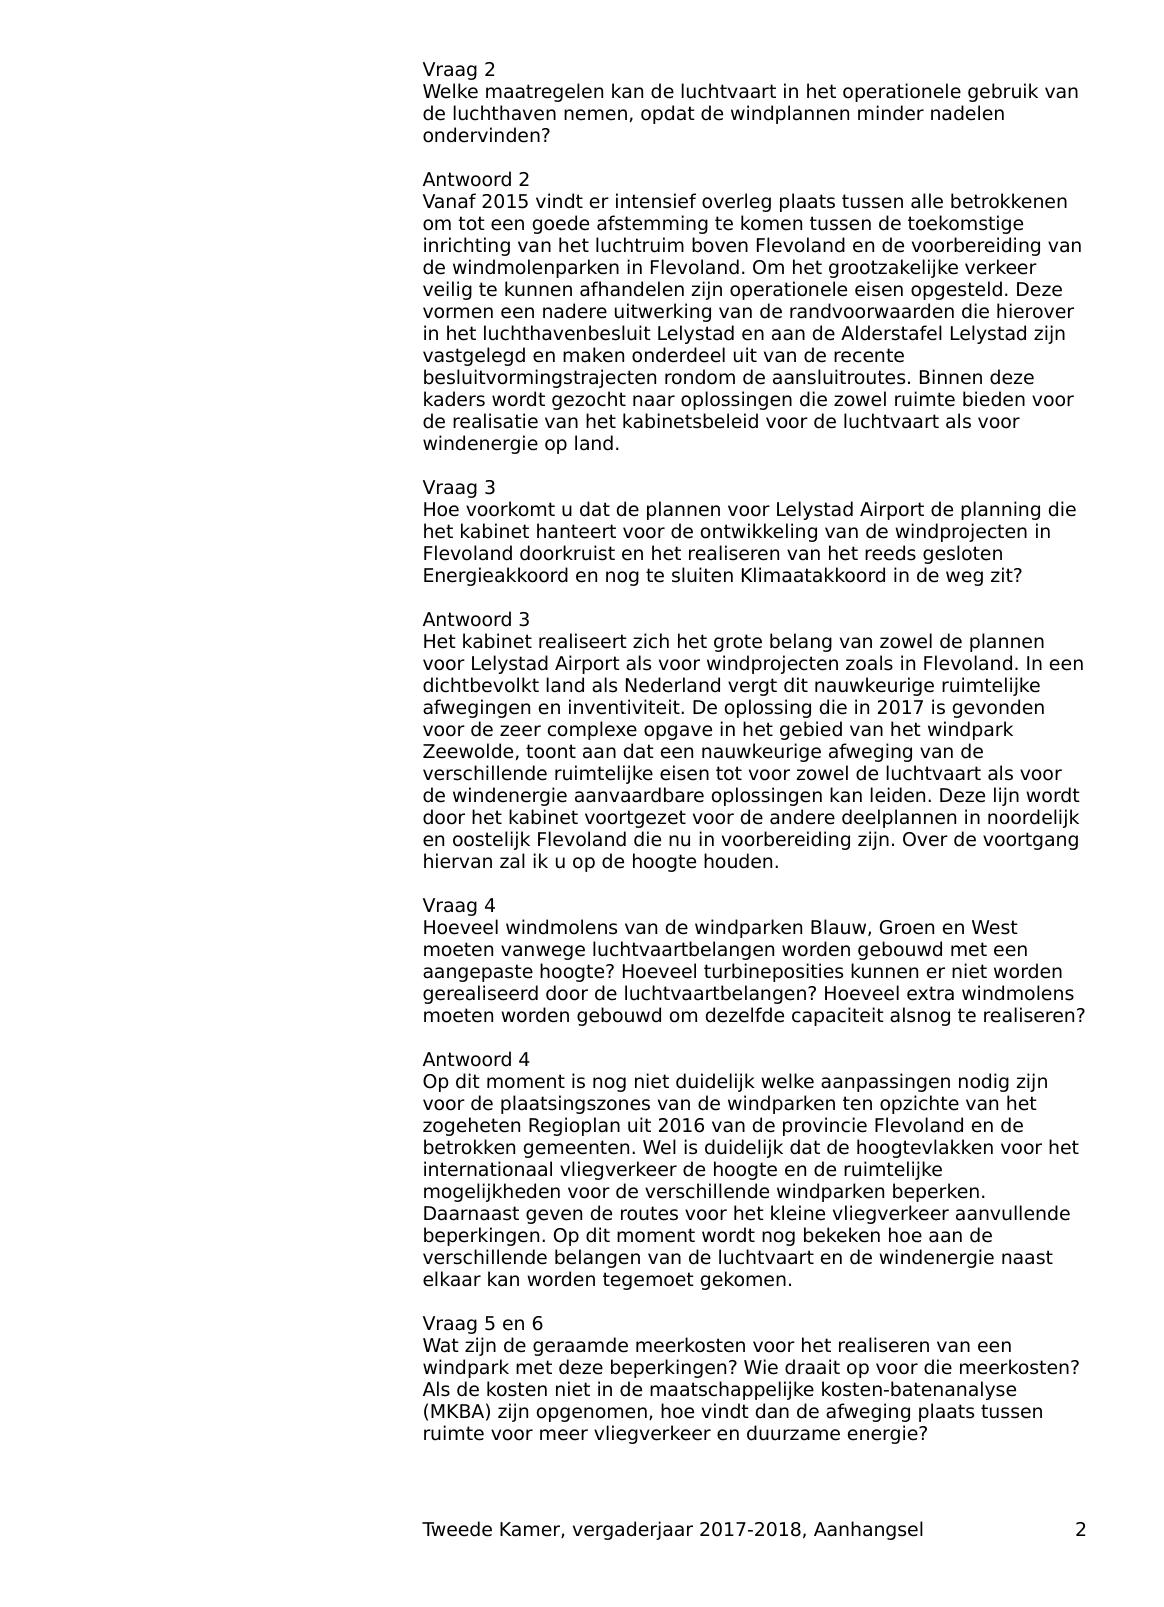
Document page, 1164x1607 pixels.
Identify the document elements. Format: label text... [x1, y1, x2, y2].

text Vanaf 2015 vindt er intensief overleg plaats tussen alle betrokkenen om tot een goede afstemming te komen tussen de toekomstige inrichting van het luchtruim boven Flevoland en de voorbereiding van de windmolenparken in Flevoland. Om het grootzakelijke verkeer veilig te kunnen afhandelen zijn operationele eisen opgesteld. Deze vormen een nadere uitwerking van de randvoorwaarden die hierover in het luchthavenbesluit Lelystad en aan de Alderstafel Lelystad zijn vastgelegd en maken onderdeel uit van de recente besluitvormingstrajecten rondom de aansluitroutes. Binnen deze kaders wordt gezocht naar oplossingen die zowel ruimte bieden voor de realisatie van het kabinetsbeleid voor de luchtvaart als voor windenergie op land. [422, 191, 1087, 455]
text Vraag 5 en 6 [422, 1313, 1087, 1335]
text Antwoord 4 [422, 1049, 1087, 1071]
text Hoeveel windmolens van de windparken Blauw, Groen en West moeten vanwege luchtvaartbelangen worden gebouwd met een aangepaste hoogte? Hoeveel turbineposities kunnen er niet worden gerealiseerd door de luchtvaartbelangen? Hoeveel extra windmolens moeten worden gebouwd om dezelfde capaciteit alsnog te realiseren? [422, 917, 1087, 1027]
text Vraag 4 [422, 895, 1087, 917]
text Wat zijn de geraamde meerkosten voor het realiseren van een windpark met deze beperkingen? Wie draait op voor die meerkosten? [422, 1335, 1087, 1379]
text Antwoord 2 [422, 169, 1087, 191]
text Vraag 3 [422, 477, 1087, 499]
text Het kabinet realiseert zich het grote belang van zowel de plannen voor Lelystad Airport als voor windprojecten zoals in Flevoland. In een dichtbevolkt land als Nederland vergt dit nauwkeurige ruimtelijke afwegingen en inventiviteit. De oplossing die in 2017 is gevonden voor de zeer complexe opgave in het gebied van het windpark Zeewolde, toont aan dat een nauwkeurige afweging van de verschillende ruimtelijke eisen tot voor zowel de luchtvaart als voor de windenergie aanvaardbare oplossingen kan leiden. Deze lijn wordt door het kabinet voortgezet voor de andere deelplannen in noordelijk en oostelijk Flevoland die nu in voorbereiding zijn. Over de voortgang hiervan zal ik u op de hoogte houden. [422, 631, 1087, 873]
text Antwoord 3 [422, 609, 1087, 631]
text Welke maatregelen kan de luchtvaart in het operationele gebruik van de luchthaven nemen, opdat de windplannen minder nadelen ondervinden? [422, 81, 1087, 147]
text Hoe voorkomt u dat de plannen voor Lelystad Airport de planning die het kabinet hanteert voor de ontwikkeling van de windprojecten in Flevoland doorkruist en het realiseren van het reeds gesloten Energieakkoord en nog te sluiten Klimaatakkoord in de weg zit? [422, 499, 1087, 587]
text Vraag 2 [422, 59, 1087, 81]
text Als de kosten niet in de maatschappelijke kosten-batenanalyse (MKBA) zijn opgenomen, hoe vindt dan de afweging plaats tussen ruimte voor meer vliegverkeer en duurzame energie? [422, 1379, 1087, 1445]
text Op dit moment is nog niet duidelijk welke aanpassingen nodig zijn voor de plaatsingszones van de windparken ten opzichte van het zogeheten Regioplan uit 2016 van de provincie Flevoland en de betrokken gemeenten. Wel is duidelijk dat de hoogtevlakken voor het internationaal vliegverkeer de hoogte en de ruimtelijke mogelijkheden voor de verschillende windparken beperken. Daarnaast geven de routes voor het kleine vliegverkeer aanvullende beperkingen. Op dit moment wordt nog bekeken hoe aan de verschillende belangen van de luchtvaart en de windenergie naast elkaar kan worden tegemoet gekomen. [422, 1071, 1087, 1291]
